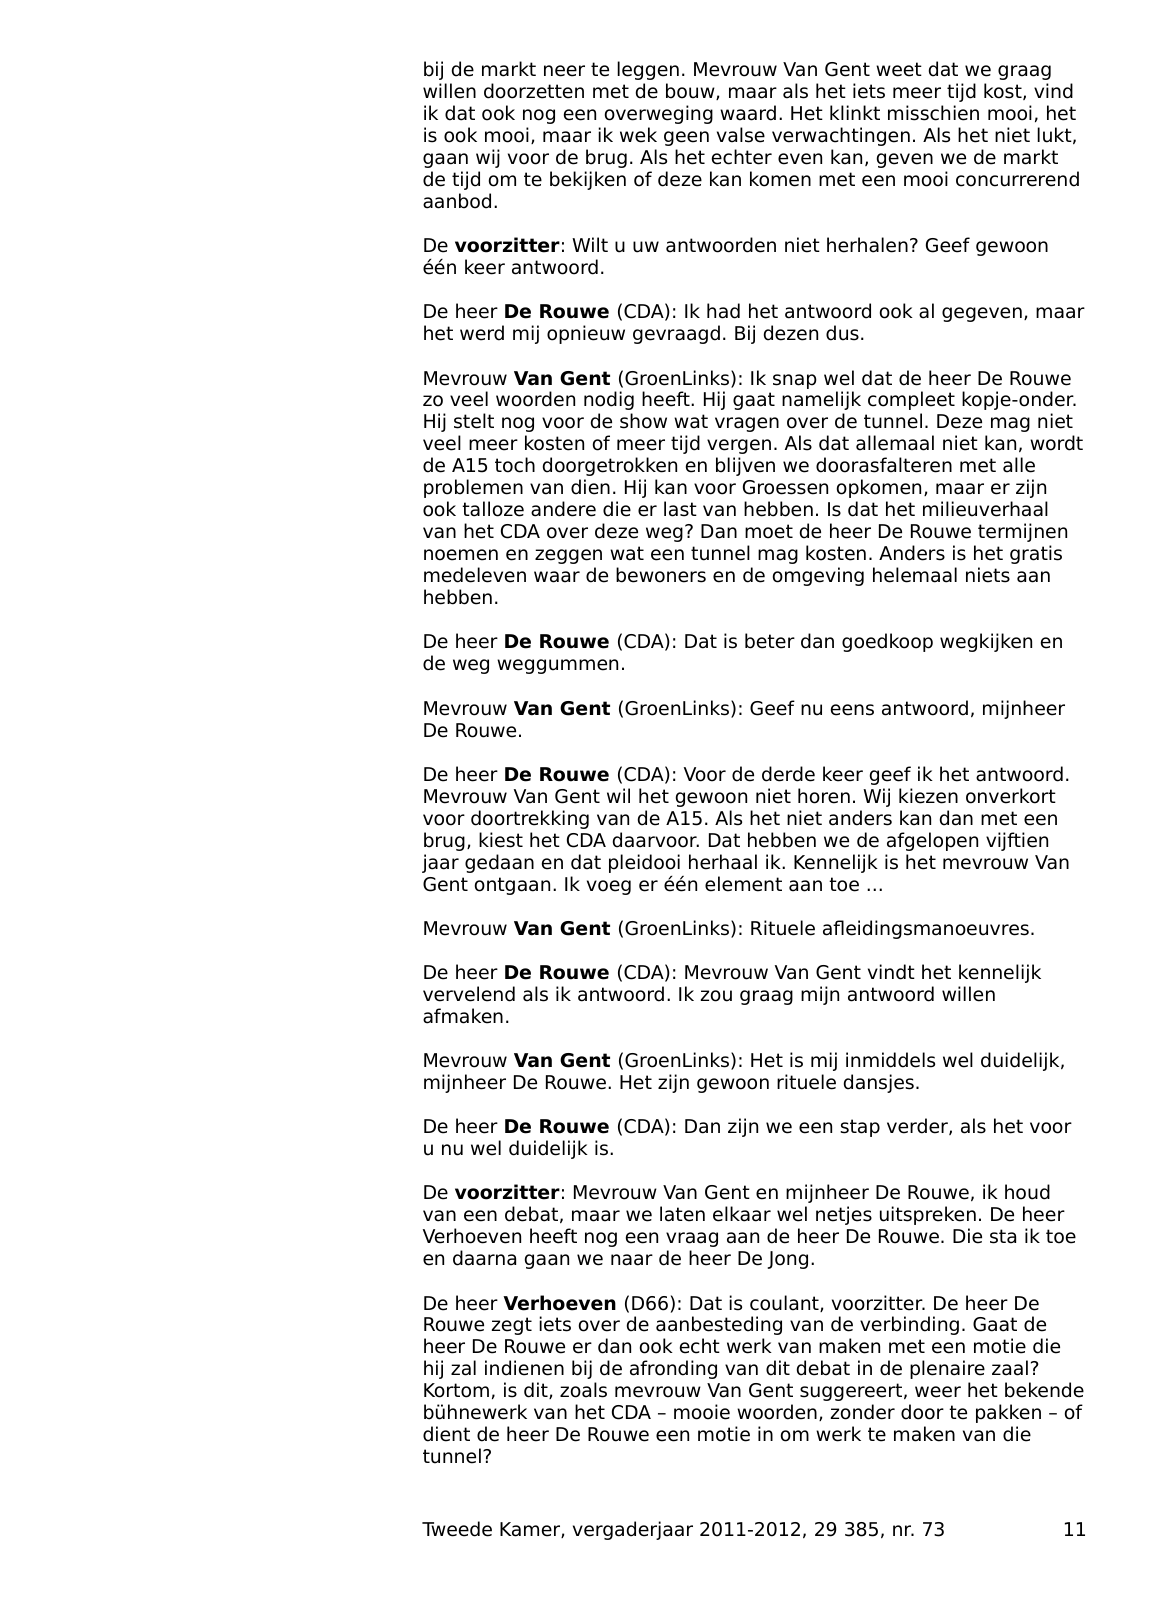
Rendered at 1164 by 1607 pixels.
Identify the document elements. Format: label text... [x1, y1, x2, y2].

text De heer De Rouwe (CDA): Dan zijn we een stap verder, als het voor u nu wel duidelijk is. [422, 1116, 1087, 1160]
text De voorzitter: Wilt u uw antwoorden niet herhalen? Geef gewoon één keer antwoord. [422, 235, 1087, 279]
text De voorzitter: Mevrouw Van Gent en mijnheer De Rouwe, ik houd van een debat, maar we laten elkaar wel netjes uitspreken. De heer Verhoeven heeft nog een vraag aan de heer De Rouwe. Die sta ik toe en daarna gaan we naar de heer De Jong. [422, 1182, 1087, 1270]
text De heer De Rouwe (CDA): Voor de derde keer geef ik het antwoord. Mevrouw Van Gent wil het gewoon niet horen. Wij kiezen onverkort voor doortrekking van de A15. Als het niet anders kan dan met een brug, kiest het CDA daarvoor. Dat hebben we de afgelopen vijftien jaar gedaan en dat pleidooi herhaal ik. Kennelijk is het mevrouw Van Gent ontgaan. Ik voeg er één element aan toe ... [422, 764, 1087, 896]
text Mevrouw Van Gent (GroenLinks): Het is mij inmiddels wel duidelijk, mijnheer De Rouwe. Het zijn gewoon rituele dansjes. [422, 1050, 1087, 1094]
text Mevrouw Van Gent (GroenLinks): Ik snap wel dat de heer De Rouwe zo veel woorden nodig heeft. Hij gaat namelijk compleet kopje-onder. Hij stelt nog voor de show wat vragen over de tunnel. Deze mag niet veel meer kosten of meer tijd vergen. Als dat allemaal niet kan, wordt de A15 toch doorgetrokken en blijven we doorasfalteren met alle problemen van dien. Hij kan voor Groessen opkomen, maar er zijn ook talloze andere die er last van hebben. Is dat het milieuverhaal van het CDA over deze weg? Dan moet de heer De Rouwe termijnen noemen en zeggen wat een tunnel mag kosten. Anders is het gratis medeleven waar de bewoners en de omgeving helemaal niets aan hebben. [422, 367, 1087, 609]
text De heer De Rouwe (CDA): Mevrouw Van Gent vindt het kennelijk vervelend als ik antwoord. Ik zou graag mijn antwoord willen afmaken. [422, 962, 1087, 1028]
text De heer Verhoeven (D66): Dat is coulant, voorzitter. De heer De Rouwe zegt iets over de aanbesteding van de verbinding. Gaat de heer De Rouwe er dan ook echt werk van maken met een motie die hij zal indienen bij de afronding van dit debat in de plenaire zaal? Kortom, is dit, zoals mevrouw Van Gent suggereert, weer het bekende bühnewerk van het CDA – mooie woorden, zonder door te pakken – of dient de heer De Rouwe een motie in om werk te maken van die tunnel? [422, 1292, 1087, 1468]
text Mevrouw Van Gent (GroenLinks): Rituele afleidingsmanoeuvres. [422, 918, 1087, 940]
text De heer De Rouwe (CDA): Dat is beter dan goedkoop wegkijken en de weg weggummen. [422, 631, 1087, 675]
text bij de markt neer te leggen. Mevrouw Van Gent weet dat we graag willen doorzetten met de bouw, maar als het iets meer tijd kost, vind ik dat ook nog een overweging waard. Het klinkt misschien mooi, het is ook mooi, maar ik wek geen valse verwachtingen. Als het niet lukt, gaan wij voor de brug. Als het echter even kan, geven we de markt de tijd om te bekijken of deze kan komen met een mooi concurrerend aanbod. [422, 59, 1087, 213]
text Mevrouw Van Gent (GroenLinks): Geef nu eens antwoord, mijnheer De Rouwe. [422, 697, 1087, 741]
text De heer De Rouwe (CDA): Ik had het antwoord ook al gegeven, maar het werd mij opnieuw gevraagd. Bij dezen dus. [422, 301, 1087, 345]
